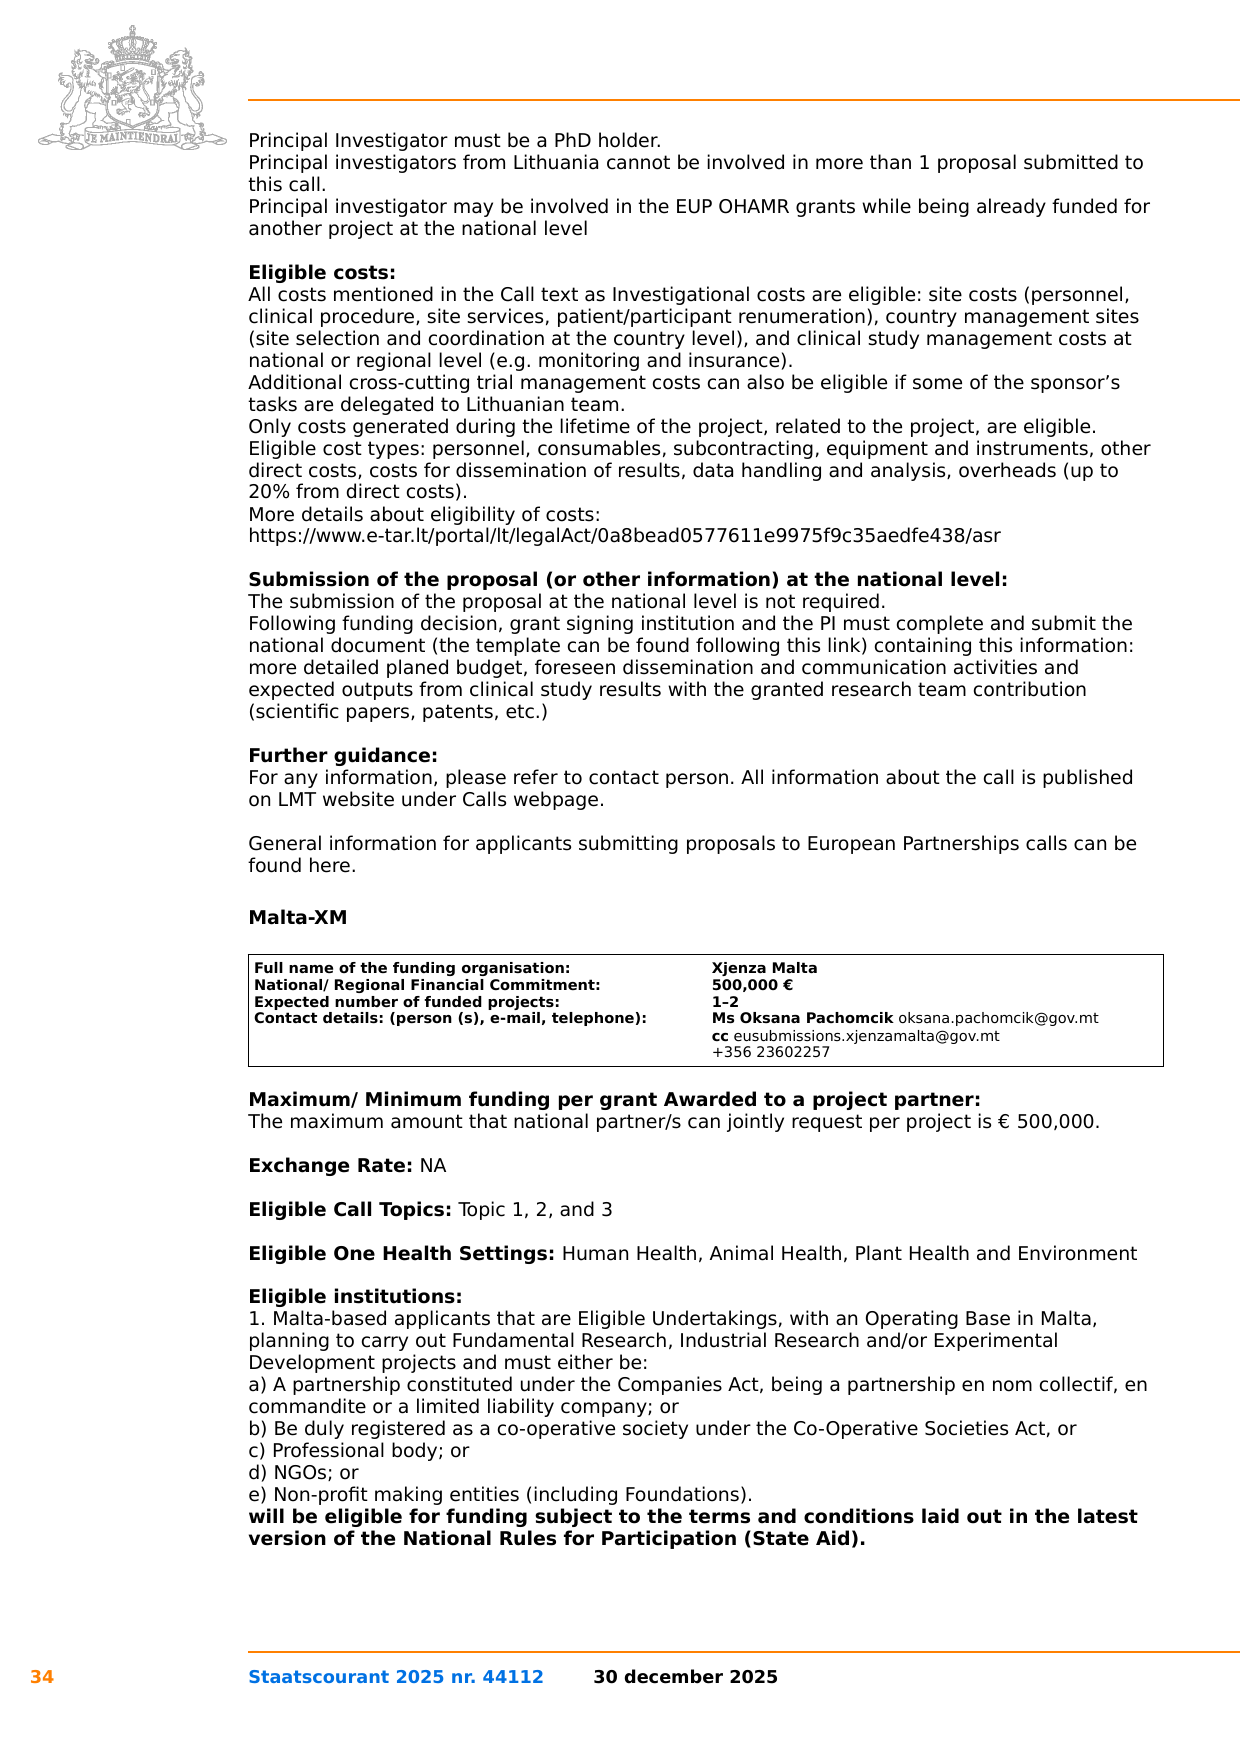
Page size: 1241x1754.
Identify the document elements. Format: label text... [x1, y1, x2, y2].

text Exchange Rate: NA [248, 1155, 1163, 1177]
text For any information, please refer to contact person. All information about the call is published on LMT website under Calls webpage. [248, 767, 1163, 811]
text e) Non-profit making entities (including Foundations). [248, 1484, 1163, 1506]
text d) NGOs; or [248, 1462, 1163, 1484]
text a) A partnership constituted under the Companies Act, being a partnership en nom collectif, en commandite or a limited liability company; or [248, 1374, 1163, 1418]
text Principal investigator may be involved in the EUP OHAMR grants while being already funded for another project at the national level [248, 196, 1163, 240]
table_header Xjenza Malta [706, 955, 1163, 976]
text Further guidance: [248, 745, 1163, 767]
text The maximum amount that national partner/s can jointly request per project is € 500,000. [248, 1111, 1163, 1133]
picture [38, 25, 227, 150]
table_cell 500,000 € [706, 976, 1163, 993]
table_cell Expected number of funded projects: [249, 994, 706, 1010]
text Submission of the proposal (or other information) at the national level: [248, 569, 1163, 591]
text https://www.e-tar.lt/portal/lt/legalAct/0a8bead0577611e9975f9c35aedfe438/asr [248, 525, 1163, 547]
text will be eligible for funding subject to the terms and conditions laid out in the latest version of the National Rules for Participation (State Aid). [248, 1506, 1163, 1550]
text Following funding decision, grant signing institution and the PI must complete and submit the national document (the template can be found following this link) containing this information: more detailed planed budget, foreseen dissemination and communication activities and expected outputs from clinical study results with the granted research team contribution (scientific papers, patents, etc.) [248, 613, 1163, 723]
table_cell National/ Regional Financial Commitment: [249, 976, 706, 993]
text Additional cross-cutting trial management costs can also be eligible if some of the sponsor’s tasks are delegated to Lithuanian team. [248, 372, 1163, 416]
text Principal Investigator must be a PhD holder. [248, 130, 1163, 152]
subtitle Malta-XM [248, 907, 1163, 929]
text 1. Malta-based applicants that are Eligible Undertakings, with an Operating Base in Malta, planning to carry out Fundamental Research, Industrial Research and/or Experimental Development projects and must either be: [248, 1308, 1163, 1374]
text More details about eligibility of costs: [248, 503, 1163, 525]
table_cell Contact details: (person (s), e-mail, telephone): [249, 1010, 706, 1066]
text General information for applicants submitting proposals to European Partnerships calls can be found here. [248, 833, 1163, 877]
table_header Full name of the funding organisation: [249, 955, 706, 976]
text Eligible costs: [248, 262, 1163, 284]
text Eligible Call Topics: Topic 1, 2, and 3 [248, 1199, 1163, 1221]
text c) Professional body; or [248, 1440, 1163, 1462]
text Maximum/ Minimum funding per grant Awarded to a project partner: [248, 1089, 1163, 1111]
text Only costs generated during the lifetime of the project, related to the project, are eligible. Eligible cost types: personnel, consumables, subcontracting, equipment and instruments, other direct costs, costs for dissemination of results, data handling and analysis, overheads (up to 20% from direct costs). [248, 416, 1163, 503]
text The submission of the proposal at the national level is not required. [248, 591, 1163, 613]
text All costs mentioned in the Call text as Investigational costs are eligible: site costs (personnel, clinical procedure, site services, patient/participant renumeration), country management sites (site selection and coordination at the country level), and clinical study management costs at national or regional level (e.g. monitoring and insurance). [248, 284, 1163, 372]
text b) Be duly registered as a co-operative society under the Co-Operative Societies Act, or [248, 1418, 1163, 1440]
text Eligible One Health Settings: Human Health, Animal Health, Plant Health and Environment [248, 1242, 1163, 1264]
table_cell 1–2 [706, 994, 1163, 1010]
text Principal investigators from Lithuania cannot be involved in more than 1 proposal submitted to this call. [248, 152, 1163, 196]
table_cell Ms Oksana Pachomcik oksana.pachomcik@gov.mt cc eusubmissions.xjenzamalta@gov.mt +356 23602257 [706, 1010, 1163, 1066]
text Eligible institutions: [248, 1286, 1163, 1308]
